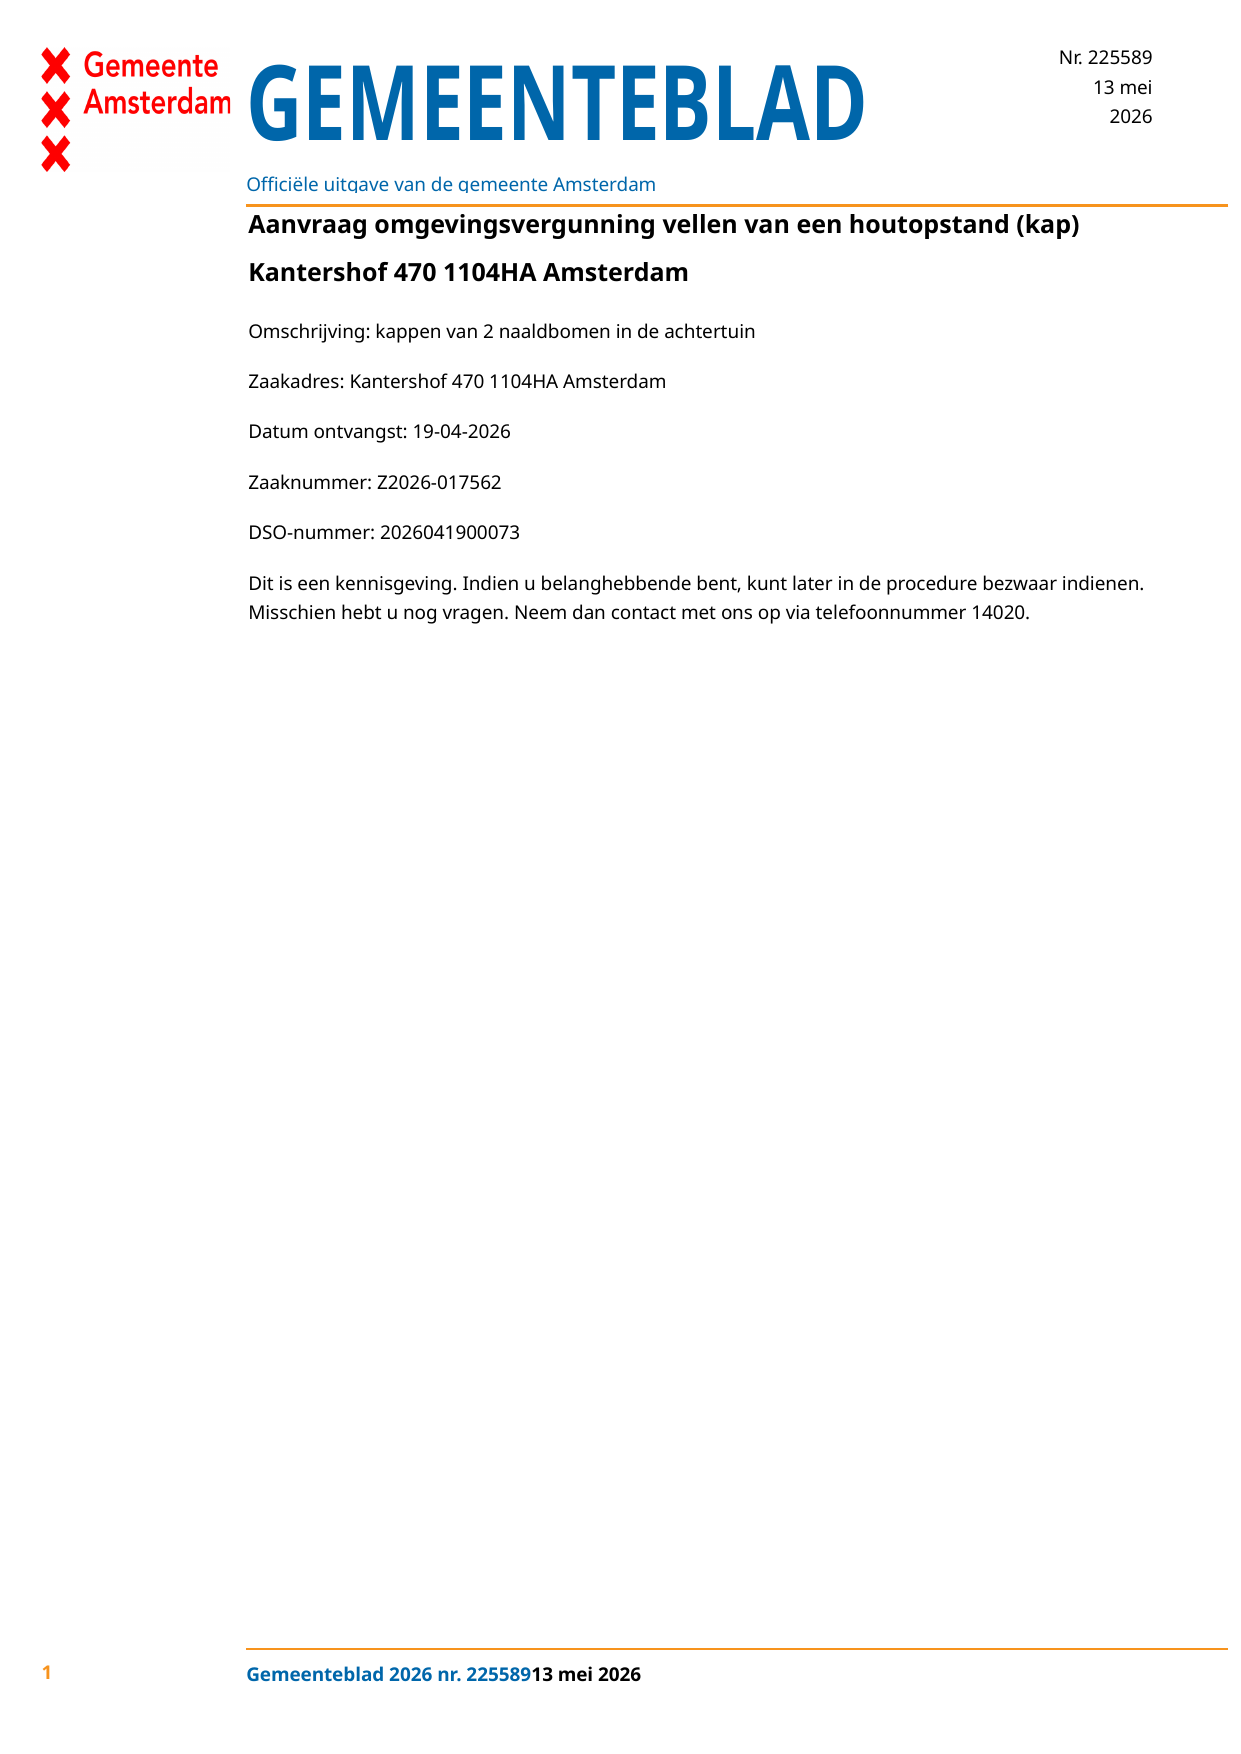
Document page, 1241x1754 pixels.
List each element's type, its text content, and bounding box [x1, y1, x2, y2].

text DSO-nummer: 2026041900073 [248, 519, 1152, 545]
text Zaakadres: Kantershof 470 1104HA Amsterdam [248, 368, 1152, 394]
text Datum ontvangst: 19-04-2026 [248, 419, 1152, 444]
text Omschrijving: kappen van 2 naaldbomen in de achtertuin [248, 318, 1152, 344]
text Dit is een kennisgeving. Indien u belanghebbende bent, kunt later in de procedure bezwaar indienen. Misschien hebt u nog vragen. Neem dan contact met ons op via telefoonnummer 14020. [248, 570, 1152, 625]
text Zaaknummer: Z2026-017562 [248, 469, 1152, 495]
picture [41, 47, 231, 172]
text Aanvraag omgevingsvergunning vellen van een houtopstand (kap) Kantershof 470 1104HA Amsterdam [248, 207, 1152, 288]
